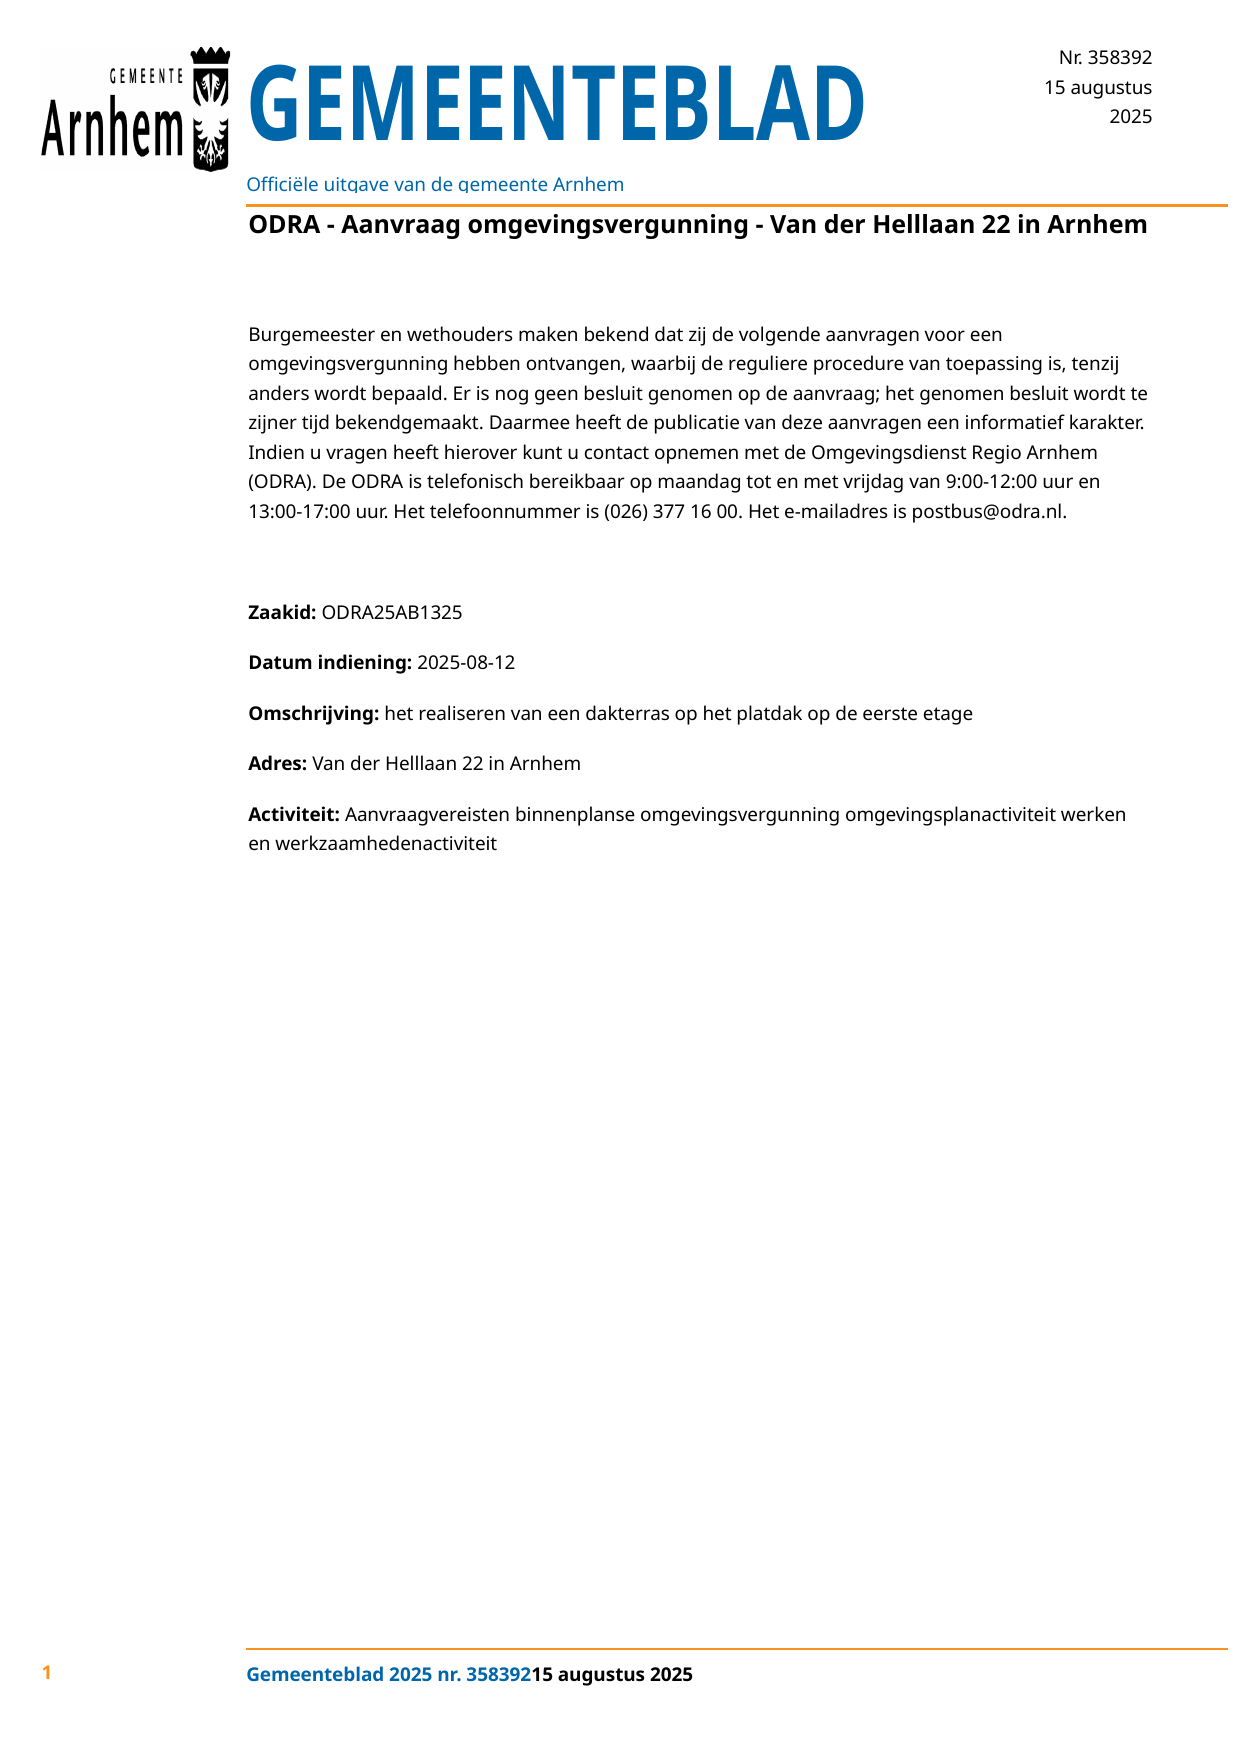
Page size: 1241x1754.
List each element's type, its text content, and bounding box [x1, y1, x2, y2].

text Activiteit: Aanvraagvereisten binnenplanse omgevingsvergunning omgevingsplanactiviteit werken en werkzaamhedenactiviteit [248, 801, 1152, 856]
picture [41, 47, 231, 172]
text Zaakid: ODRA25AB1325 [248, 599, 1152, 625]
text Burgemeester en wethouders maken bekend dat zij de volgende aanvragen voor een omgevingsvergunning hebben ontvangen, waarbij de reguliere procedure van toepassing is, tenzij anders wordt bepaald. Er is nog geen besluit genomen op de aanvraag; het genomen besluit wordt te zijner tijd bekendgemaakt. Daarmee heeft de publicatie van deze aanvragen een informatief karakter. Indien u vragen heeft hierover kunt u contact opnemen met de Omgevingsdienst Regio Arnhem (ODRA). De ODRA is telefonisch bereikbaar op maandag tot en met vrijdag van 9:00-12:00 uur en 13:00-17:00 uur. Het telefoonnummer is (026) 377 16 00. Het e-mailadres is postbus@odra.nl. [248, 321, 1152, 524]
text Adres: Van der Helllaan 22 in Arnhem [248, 750, 1152, 776]
text ODRA - Aanvraag omgevingsvergunning - Van der Helllaan 22 in Arnhem [248, 207, 1152, 241]
text Datum indiening: 2025-08-12 [248, 649, 1152, 675]
text Omschrijving: het realiseren van een dakterras op het platdak op de eerste etage [248, 700, 1152, 726]
